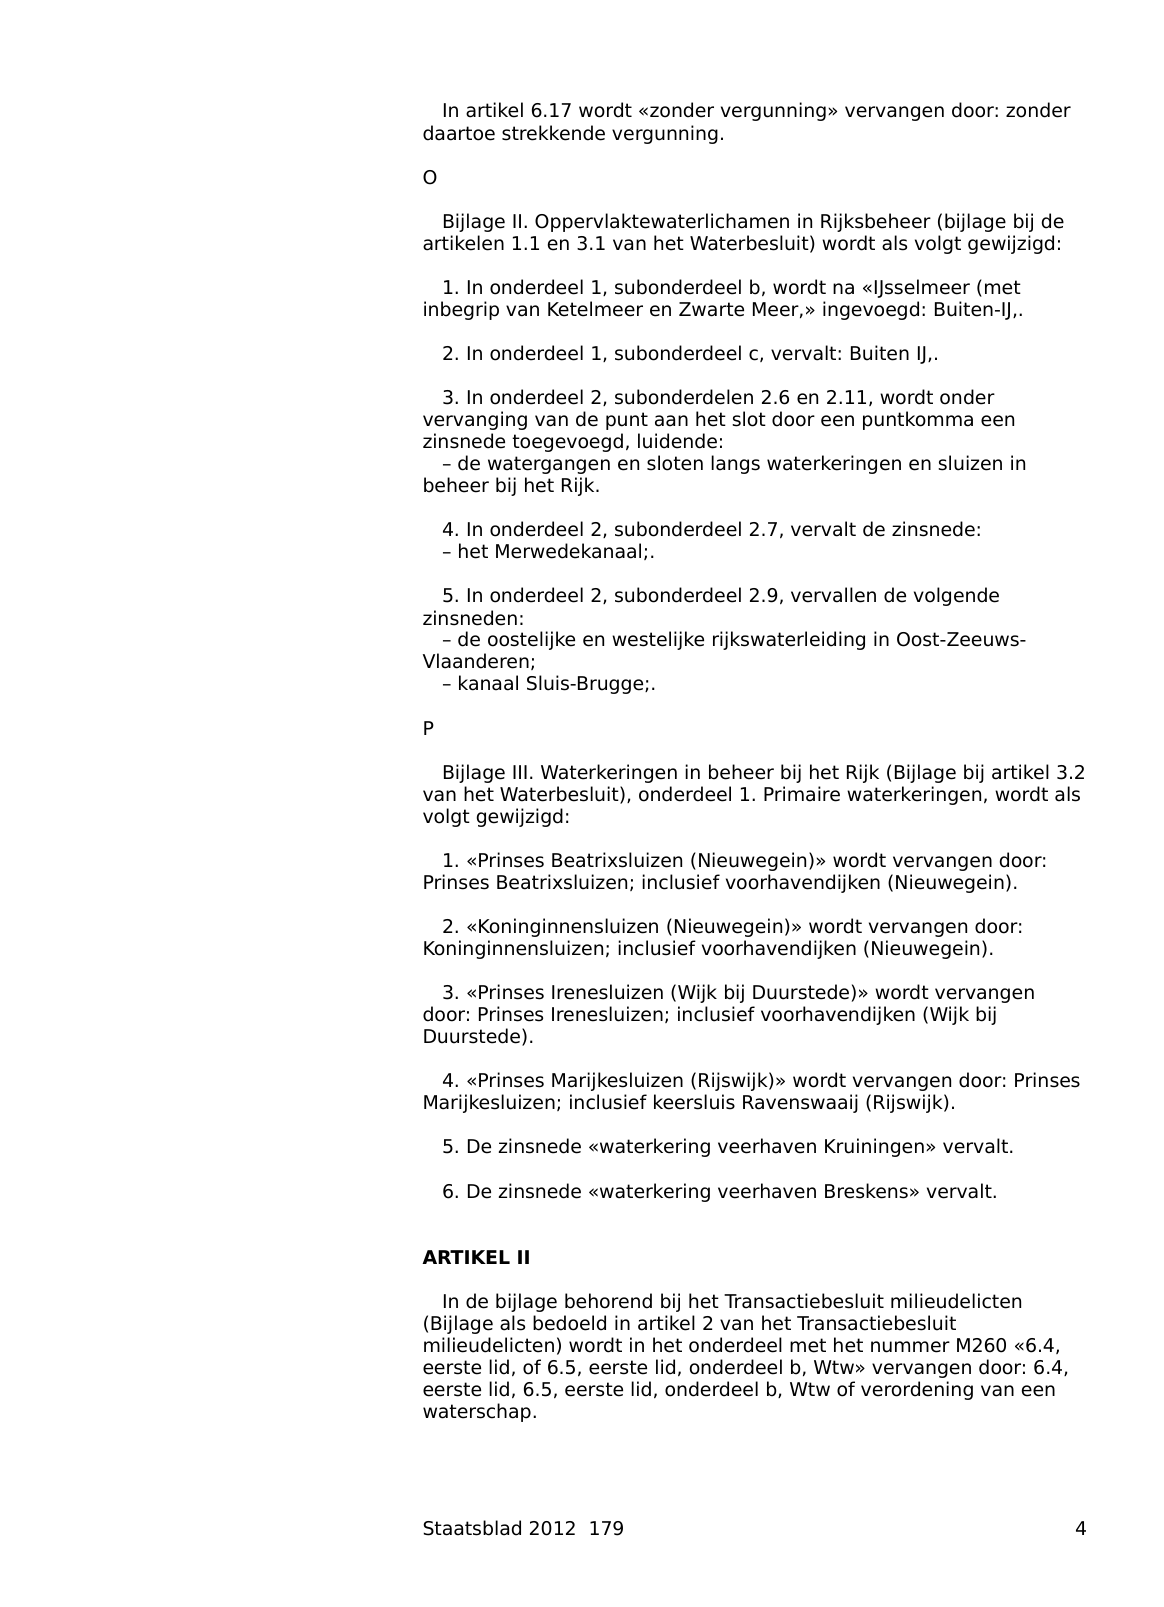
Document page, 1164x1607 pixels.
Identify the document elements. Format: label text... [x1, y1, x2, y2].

text In artikel 6.17 wordt «zonder vergunning» vervangen door: zonder daartoe strekkende vergunning. [422, 100, 1087, 144]
text 1. In onderdeel 1, subonderdeel b, wordt na «IJsselmeer (met inbegrip van Ketelmeer en Zwarte Meer,» ingevoegd: Buiten-IJ,. [422, 277, 1087, 321]
text – kanaal Sluis-Brugge;. [422, 673, 1087, 695]
text 2. «Koninginnensluizen (Nieuwegein)» wordt vervangen door: Koninginnensluizen; inclusief voorhavendijken (Nieuwegein). [422, 916, 1087, 960]
text – het Merwedekanaal;. [422, 541, 1087, 563]
text 5. In onderdeel 2, subonderdeel 2.9, vervallen de volgende zinsneden: [422, 585, 1087, 629]
text 4. «Prinses Marijkesluizen (Rijswijk)» wordt vervangen door: Prinses Marijkesluizen; inclusief keersluis Ravenswaaij (Rijswijk). [422, 1070, 1087, 1114]
text 1. «Prinses Beatrixsluizen (Nieuwegein)» wordt vervangen door: Prinses Beatrixsluizen; inclusief voorhavendijken (Nieuwegein). [422, 850, 1087, 894]
text 4. In onderdeel 2, subonderdeel 2.7, vervalt de zinsnede: [422, 519, 1087, 541]
text 3. In onderdeel 2, subonderdelen 2.6 en 2.11, wordt onder vervanging van de punt aan het slot door een puntkomma een zinsnede toegevoegd, luidende: [422, 387, 1087, 453]
text – de oostelijke en westelijke rijkswaterleiding in Oost-Zeeuws-Vlaanderen; [422, 629, 1087, 673]
text Bijlage II. Oppervlaktewaterlichamen in Rijksbeheer (bijlage bij de artikelen 1.1 en 3.1 van het Waterbesluit) wordt als volgt gewijzigd: [422, 211, 1087, 255]
text 3. «Prinses Irenesluizen (Wijk bij Duurstede)» wordt vervangen door: Prinses Irenesluizen; inclusief voorhavendijken (Wijk bij Duurstede). [422, 982, 1087, 1048]
text 2. In onderdeel 1, subonderdeel c, vervalt: Buiten IJ,. [422, 343, 1087, 365]
text P [422, 717, 1087, 739]
text 6. De zinsnede «waterkering veerhaven Breskens» vervalt. [422, 1181, 1087, 1202]
text – de watergangen en sloten langs waterkeringen en sluizen in beheer bij het Rijk. [422, 453, 1087, 497]
text O [422, 167, 1087, 188]
text 5. De zinsnede «waterkering veerhaven Kruiningen» vervalt. [422, 1136, 1087, 1158]
subtitle ARTIKEL II [422, 1247, 1087, 1269]
text Bijlage III. Waterkeringen in beheer bij het Rijk (Bijlage bij artikel 3.2 van het Waterbesluit), onderdeel 1. Primaire waterkeringen, wordt als volgt gewijzigd: [422, 762, 1087, 828]
text In de bijlage behorend bij het Transactiebesluit milieudelicten (Bijlage als bedoeld in artikel 2 van het Transactiebesluit milieudelicten) wordt in het onderdeel met het nummer M260 «6.4, eerste lid, of 6.5, eerste lid, onderdeel b, Wtw» vervangen door: 6.4, eerste lid, 6.5, eerste lid, onderdeel b, Wtw of verordening van een waterschap. [422, 1291, 1087, 1423]
